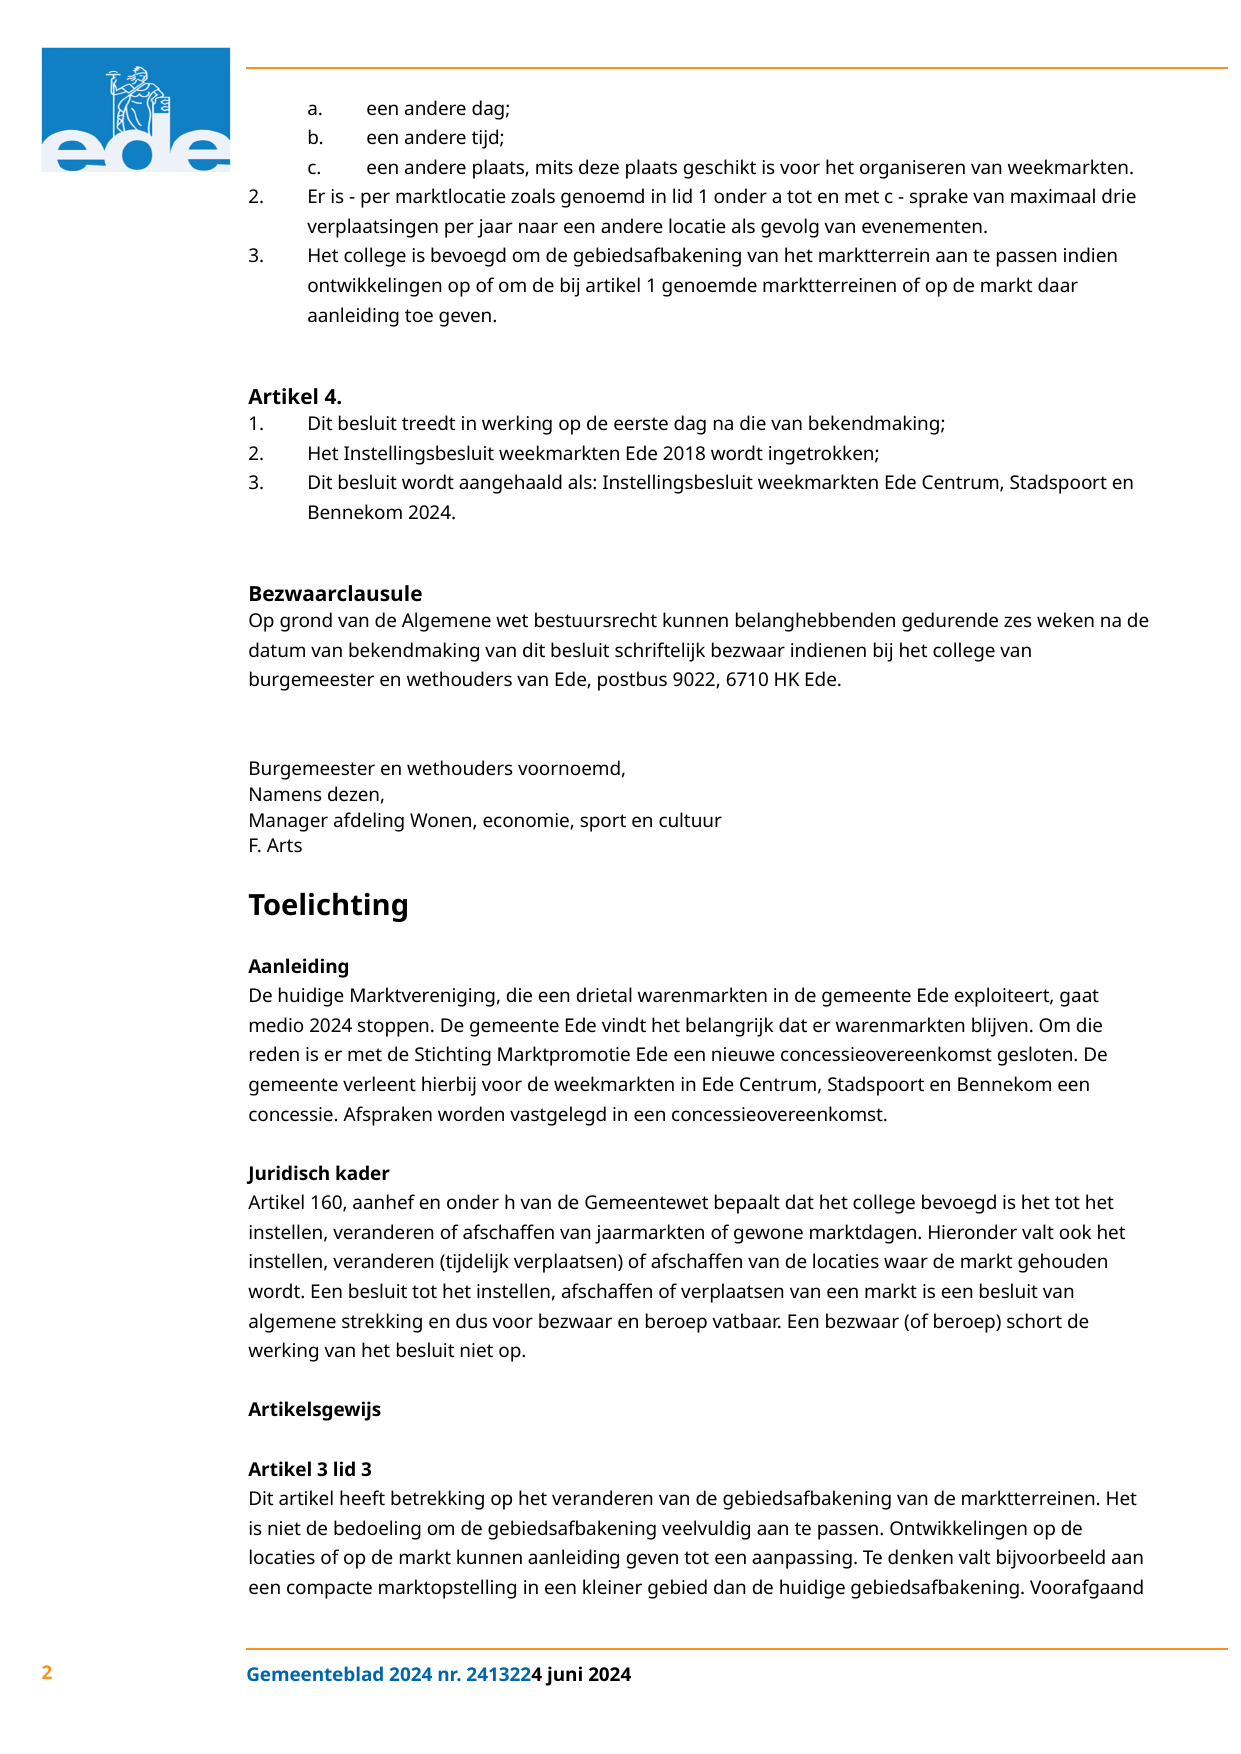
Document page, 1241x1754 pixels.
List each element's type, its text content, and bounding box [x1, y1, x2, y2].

text Dit artikel heeft betrekking op het veranderen van de gebiedsafbakening van de marktterreinen. Het is niet de bedoeling om de gebiedsafbakening veelvuldig aan te passen. Ontwikkelingen op de locaties of op de markt kunnen aanleiding geven tot een aanpassing. Te denken valt bijvoorbeeld aan een compacte marktopstelling in een kleiner gebied dan de huidige gebiedsafbakening. Voorafgaand [248, 1485, 1152, 1600]
text De huidige Marktvereniging, die een drietal warenmarkten in de gemeente Ede exploiteert, gaat medio 2024 stoppen. De gemeente Ede vindt het belangrijk dat er warenmarkten blijven. Om die reden is er met de Stichting Marktpromotie Ede een nieuwe concessieovereenkomst gesloten. De gemeente verleent hierbij voor de weekmarkten in Ede Centrum, Stadspoort en Bennekom een concessie. Afspraken worden vastgelegd in een concessieovereenkomst. [248, 982, 1152, 1127]
text Op grond van de Algemene wet bestuursrecht kunnen belanghebbenden gedurende zes weken na de datum van bekendmaking van dit besluit schriftelijk bezwaar indienen bij het college van burgemeester en wethouders van Ede, postbus 9022, 6710 HK Ede. [248, 607, 1152, 692]
list een andere tijd; [307, 124, 1152, 150]
list Dit besluit wordt aangehaald als: Instellingsbesluit weekmarkten Ede Centrum, Stadspoort en Bennekom 2024. [248, 469, 1152, 525]
text F. Arts [248, 833, 1152, 858]
list Dit besluit treedt in werking op de eerste dag na die van bekendmaking; [248, 410, 1152, 436]
text Toelichting [248, 884, 1152, 924]
text Artikel 4. [248, 382, 1152, 410]
text Bezwaarclausule [248, 579, 1152, 607]
text Burgemeester en wethouders voornoemd, [248, 755, 1152, 781]
text Artikel 3 lid 3 [248, 1456, 1152, 1482]
picture [41, 47, 231, 172]
text Artikel 160, aanhef en onder h van de Gemeentewet bepaalt dat het college bevoegd is het tot het instellen, veranderen of afschaffen van jaarmarkten of gewone marktdagen. Hieronder valt ook het instellen, veranderen (tijdelijk verplaatsen) of afschaffen van de locaties waar de markt gehouden wordt. Een besluit tot het instellen, afschaffen of verplaatsen van een markt is een besluit van algemene strekking en dus voor bezwaar en beroep vatbaar. Een bezwaar (of beroep) schort de werking van het besluit niet op. [248, 1189, 1152, 1363]
list Het Instellingsbesluit weekmarkten Ede 2018 wordt ingetrokken; [248, 440, 1152, 466]
list Het college is bevoegd om de gebiedsafbakening van het marktterrein aan te passen indien ontwikkelingen op of om de bij artikel 1 genoemde marktterreinen of op de markt daar aanleiding toe geven. [248, 243, 1152, 328]
list een andere plaats, mits deze plaats geschikt is voor het organiseren van weekmarkten. [307, 154, 1152, 180]
text Juridisch kader [248, 1160, 1152, 1186]
list Er is - per marktlocatie zoals genoemd in lid 1 onder a tot en met c - sprake van maximaal drie verplaatsingen per jaar naar een andere locatie als gevolg van evenementen. [248, 183, 1152, 239]
list een andere dag; [307, 95, 1152, 121]
text Manager afdeling Wonen, economie, sport en cultuur [248, 807, 1152, 833]
text Namens dezen, [248, 781, 1152, 807]
text Artikelsgewijs [248, 1397, 1152, 1422]
text Aanleiding [248, 953, 1152, 979]
